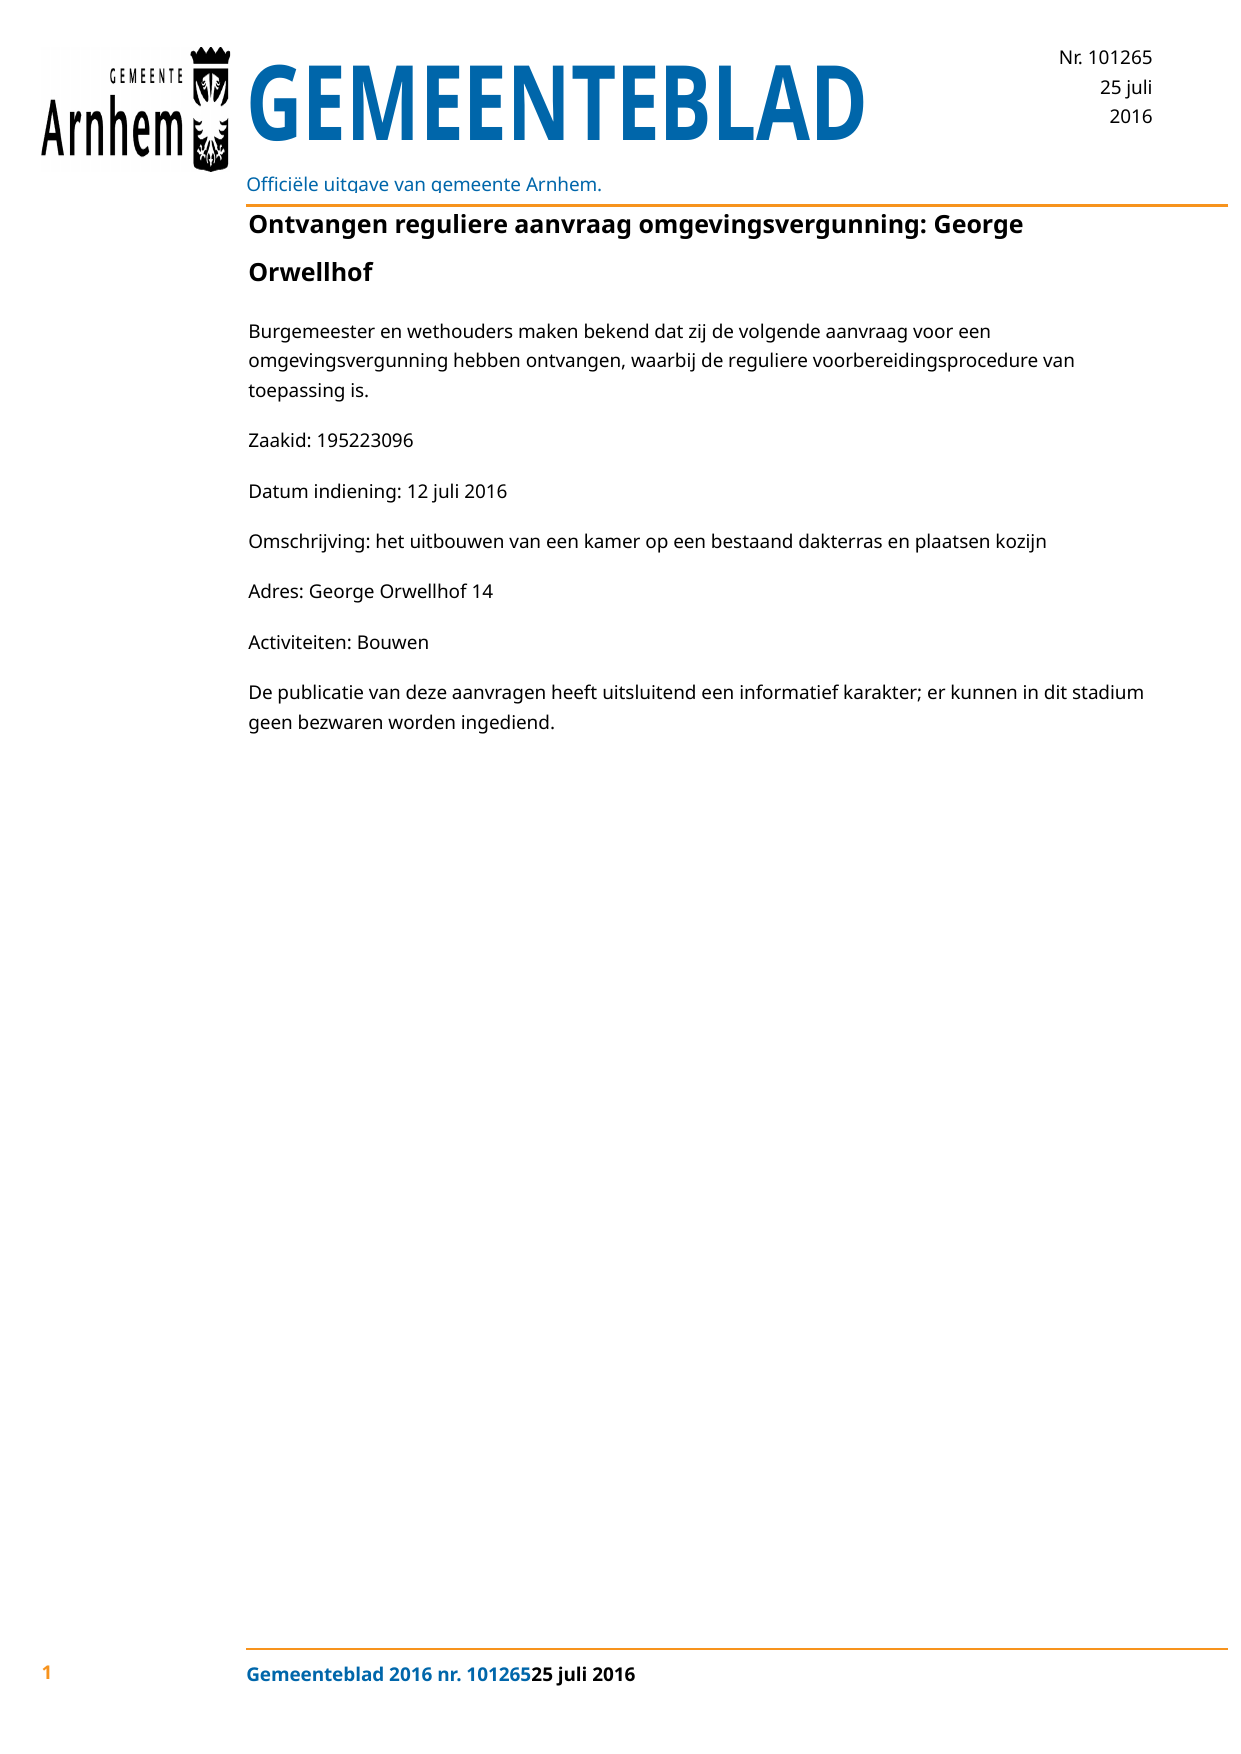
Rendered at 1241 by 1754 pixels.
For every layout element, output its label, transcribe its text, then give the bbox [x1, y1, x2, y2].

text Burgemeester en wethouders maken bekend dat zij de volgende aanvraag voor een omgevingsvergunning hebben ontvangen, waarbij de reguliere voorbereidingsprocedure van toepassing is. [248, 318, 1152, 403]
text Omschrijving: het uitbouwen van een kamer op een bestaand dakterras en plaatsen kozijn [248, 528, 1152, 554]
text Activiteiten: Bouwen [248, 629, 1152, 655]
text Adres: George Orwellhof 14 [248, 579, 1152, 604]
text Zaakid: 195223096 [248, 427, 1152, 453]
text Ontvangen reguliere aanvraag omgevingsvergunning: George Orwellhof [248, 207, 1152, 288]
text De publicatie van deze aanvragen heeft uitsluitend een informatief karakter; er kunnen in dit stadium geen bezwaren worden ingediend. [248, 679, 1152, 735]
picture [41, 47, 231, 172]
text Datum indiening: 12 juli 2016 [248, 478, 1152, 504]
